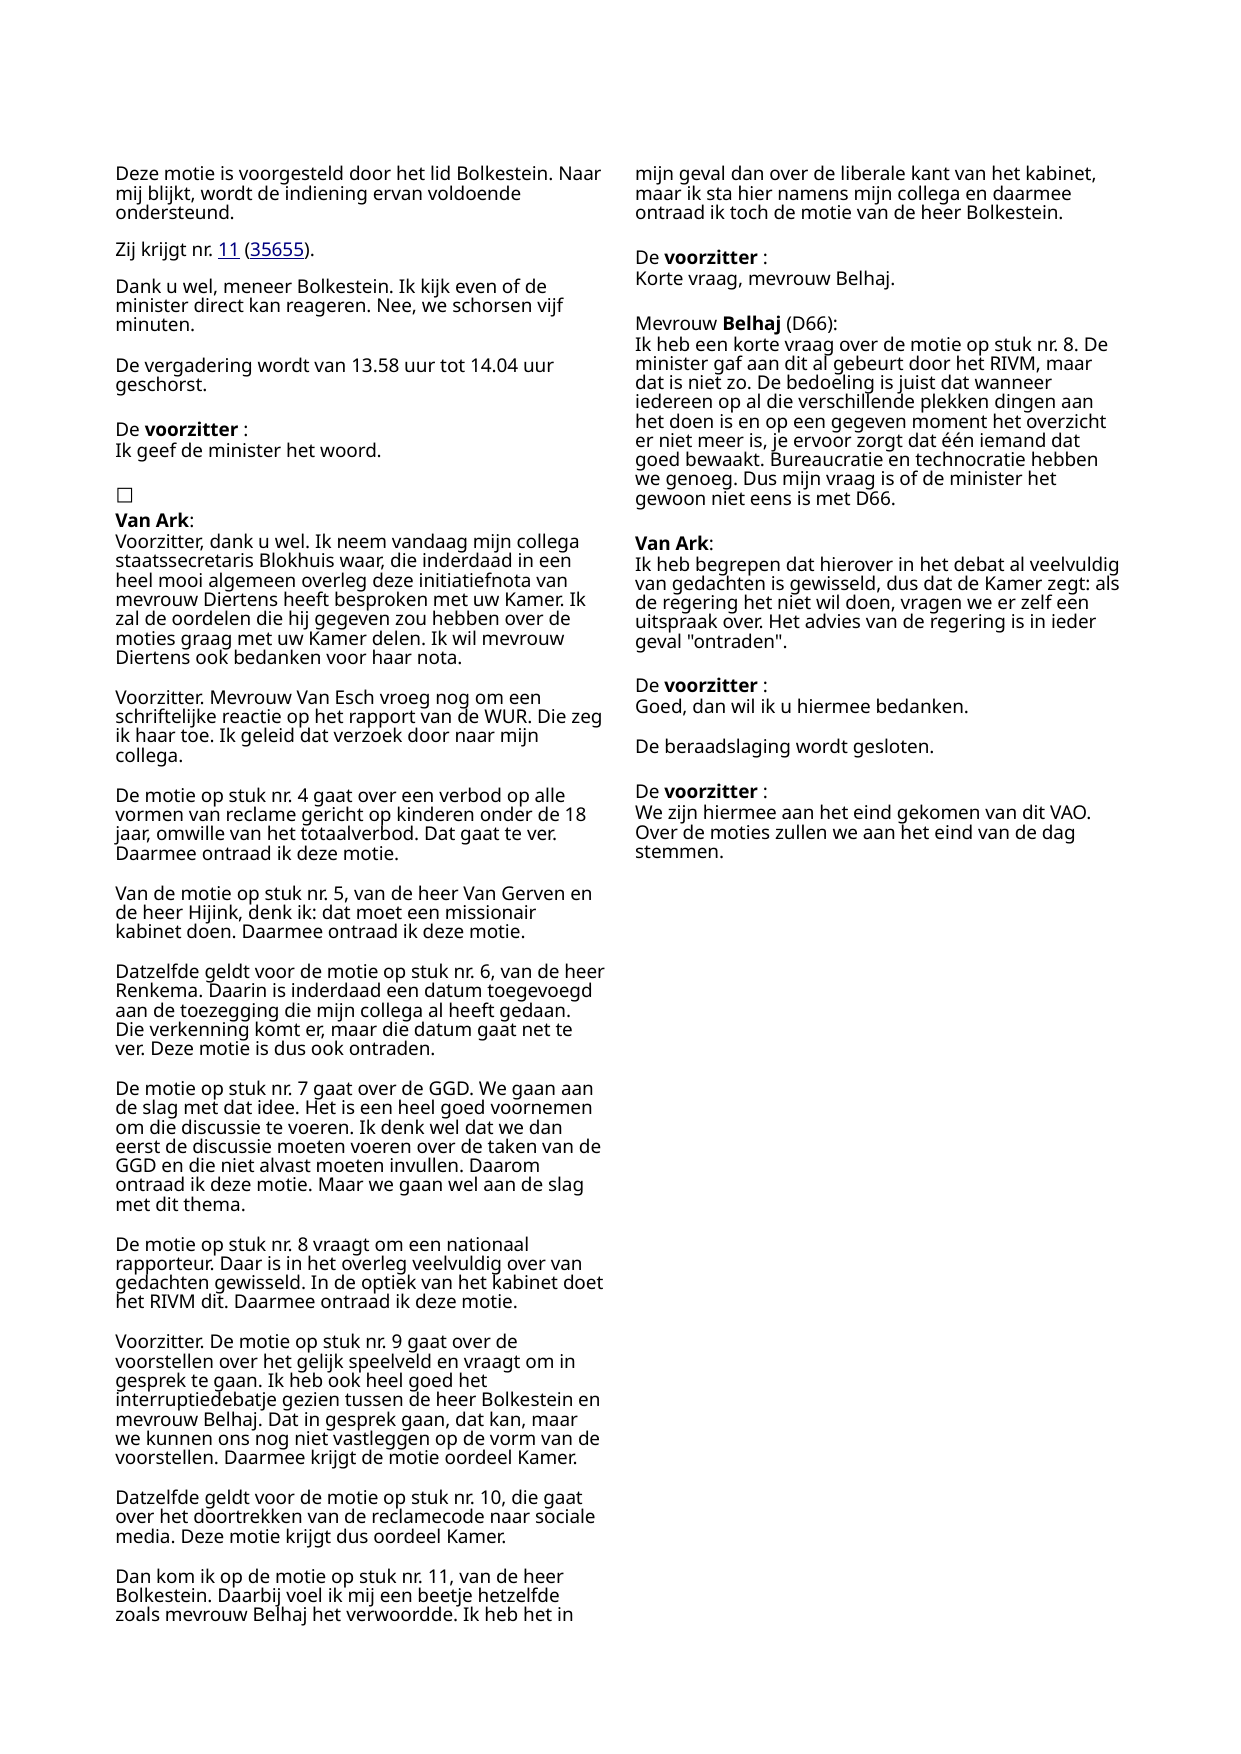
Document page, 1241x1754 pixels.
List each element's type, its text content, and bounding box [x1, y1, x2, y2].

text Dan kom ik op de motie op stuk nr. 11, van de heer Bolkestein. Daarbij voel ik mij een beetje hetzelfde zoals mevrouw Belhaj het verwoordde. Ik heb het in [115, 1568, 605, 1626]
text Korte vraag, mevrouw Belhaj. [635, 270, 1125, 289]
text ⬜ [115, 482, 605, 507]
text Ik heb een korte vraag over de motie op stuk nr. 8. De minister gaf aan dit al gebeurt door het RIVM, maar dat is niet zo. De bedoeling is juist dat wanneer iedereen op al die verschillende plekken dingen aan het doen is en op een gegeven moment het overzicht er niet meer is, je ervoor zorgt dat één iemand dat goed bewaakt. Bureaucratie en technocratie hebben we genoeg. Dus mijn vraag is of de minister het gewoon niet eens is met D66. [635, 336, 1125, 509]
text De motie op stuk nr. 7 gaat over de GGD. We gaan aan de slag met dat idee. Het is een heel goed voornemen om die discussie te voeren. Ik denk wel dat we dan eerst de discussie moeten voeren over de taken van de GGD en die niet alvast moeten invullen. Daarom ontraad ik deze motie. Maar we gaan wel aan de slag met dit thema. [115, 1080, 605, 1215]
text Datzelfde geldt voor de motie op stuk nr. 10, die gaat over het doortrekken van de reclamecode naar sociale media. Deze motie krijgt dus oordeel Kamer. [115, 1489, 605, 1547]
text Datzelfde geldt voor de motie op stuk nr. 6, van de heer Renkema. Daarin is inderdaad een datum toegevoegd aan de toezegging die mijn collega al heeft gedaan. Die verkenning komt er, maar die datum gaat net te ver. Deze motie is dus ook ontraden. [115, 963, 605, 1059]
text De motie op stuk nr. 8 vraagt om een nationaal rapporteur. Daar is in het overleg veelvuldig over van gedachten gewisseld. In de optiek van het kabinet doet het RIVM dit. Daarmee ontraad ik deze motie. [115, 1236, 605, 1313]
text mijn geval dan over de liberale kant van het kabinet, maar ik sta hier namens mijn collega en daarmee ontraad ik toch de motie van de heer Bolkestein. [635, 165, 1125, 223]
text We zijn hiermee aan het eind gekomen van dit VAO. Over de moties zullen we aan het eind van de dag stemmen. [635, 804, 1125, 862]
text De voorzitter : [635, 673, 1125, 698]
text De voorzitter : [635, 779, 1125, 804]
text Van Ark: [115, 507, 605, 533]
text Van de motie op stuk nr. 5, van de heer Van Gerven en de heer Hijink, denk ik: dat moet een missionair kabinet doen. Daarmee ontraad ik deze motie. [115, 884, 605, 942]
text De motie op stuk nr. 4 gaat over een verbod op alle vormen van reclame gericht op kinderen onder de 18 jaar, omwille van het totaalverbod. Dat gaat te ver. Daarmee ontraad ik deze motie. [115, 787, 605, 864]
text Van Ark: [635, 530, 1125, 556]
text Voorzitter. De motie op stuk nr. 9 gaat over de voorstellen over het gelijk speelveld en vraagt om in gesprek te gaan. Ik heb ook heel goed het interruptiedebatje gezien tussen de heer Bolkestein en mevrouw Belhaj. Dat in gesprek gaan, dat kan, maar we kunnen ons nog niet vastleggen op de vorm van de voorstellen. Daarmee krijgt de motie oordeel Kamer. [115, 1333, 605, 1468]
text Voorzitter. Mevrouw Van Esch vroeg nog om een schriftelijke reactie op het rapport van de WUR. Die zeg ik haar toe. Ik geleid dat verzoek door naar mijn collega. [115, 689, 605, 766]
text Deze motie is voorgesteld door het lid Bolkestein. Naar mij blijkt, wordt de indiening ervan voldoende ondersteund. [115, 165, 605, 223]
text Zij krijgt nr. 11 (35655). [115, 241, 605, 260]
text Dank u wel, meneer Bolkestein. Ik kijk even of de minister direct kan reageren. Nee, we schorsen vijf minuten. [115, 278, 605, 336]
text De vergadering wordt van 13.58 uur tot 14.04 uur geschorst. [115, 357, 605, 395]
text Ik heb begrepen dat hierover in het debat al veelvuldig van gedachten is gewisseld, dus dat de Kamer zegt: als de regering het niet wil doen, vragen we er zelf een uitspraak over. Het advies van de regering is in ieder geval "ontraden". [635, 556, 1125, 652]
text Voorzitter, dank u wel. Ik neem vandaag mijn collega staatssecretaris Blokhuis waar, die inderdaad in een heel mooi algemeen overleg deze initiatiefnota van mevrouw Diertens heeft besproken met uw Kamer. Ik zal de oordelen die hij gegeven zou hebben over de moties graag met uw Kamer delen. Ik wil mevrouw Diertens ook bedanken voor haar nota. [115, 533, 605, 668]
text De voorzitter : [115, 416, 605, 442]
text Goed, dan wil ik u hiermee bedanken. [635, 698, 1125, 718]
text De beraadslaging wordt gesloten. [635, 738, 1125, 758]
text De voorzitter : [635, 244, 1125, 270]
text Mevrouw Belhaj (D66): [635, 310, 1125, 336]
text Ik geef de minister het woord. [115, 442, 605, 461]
